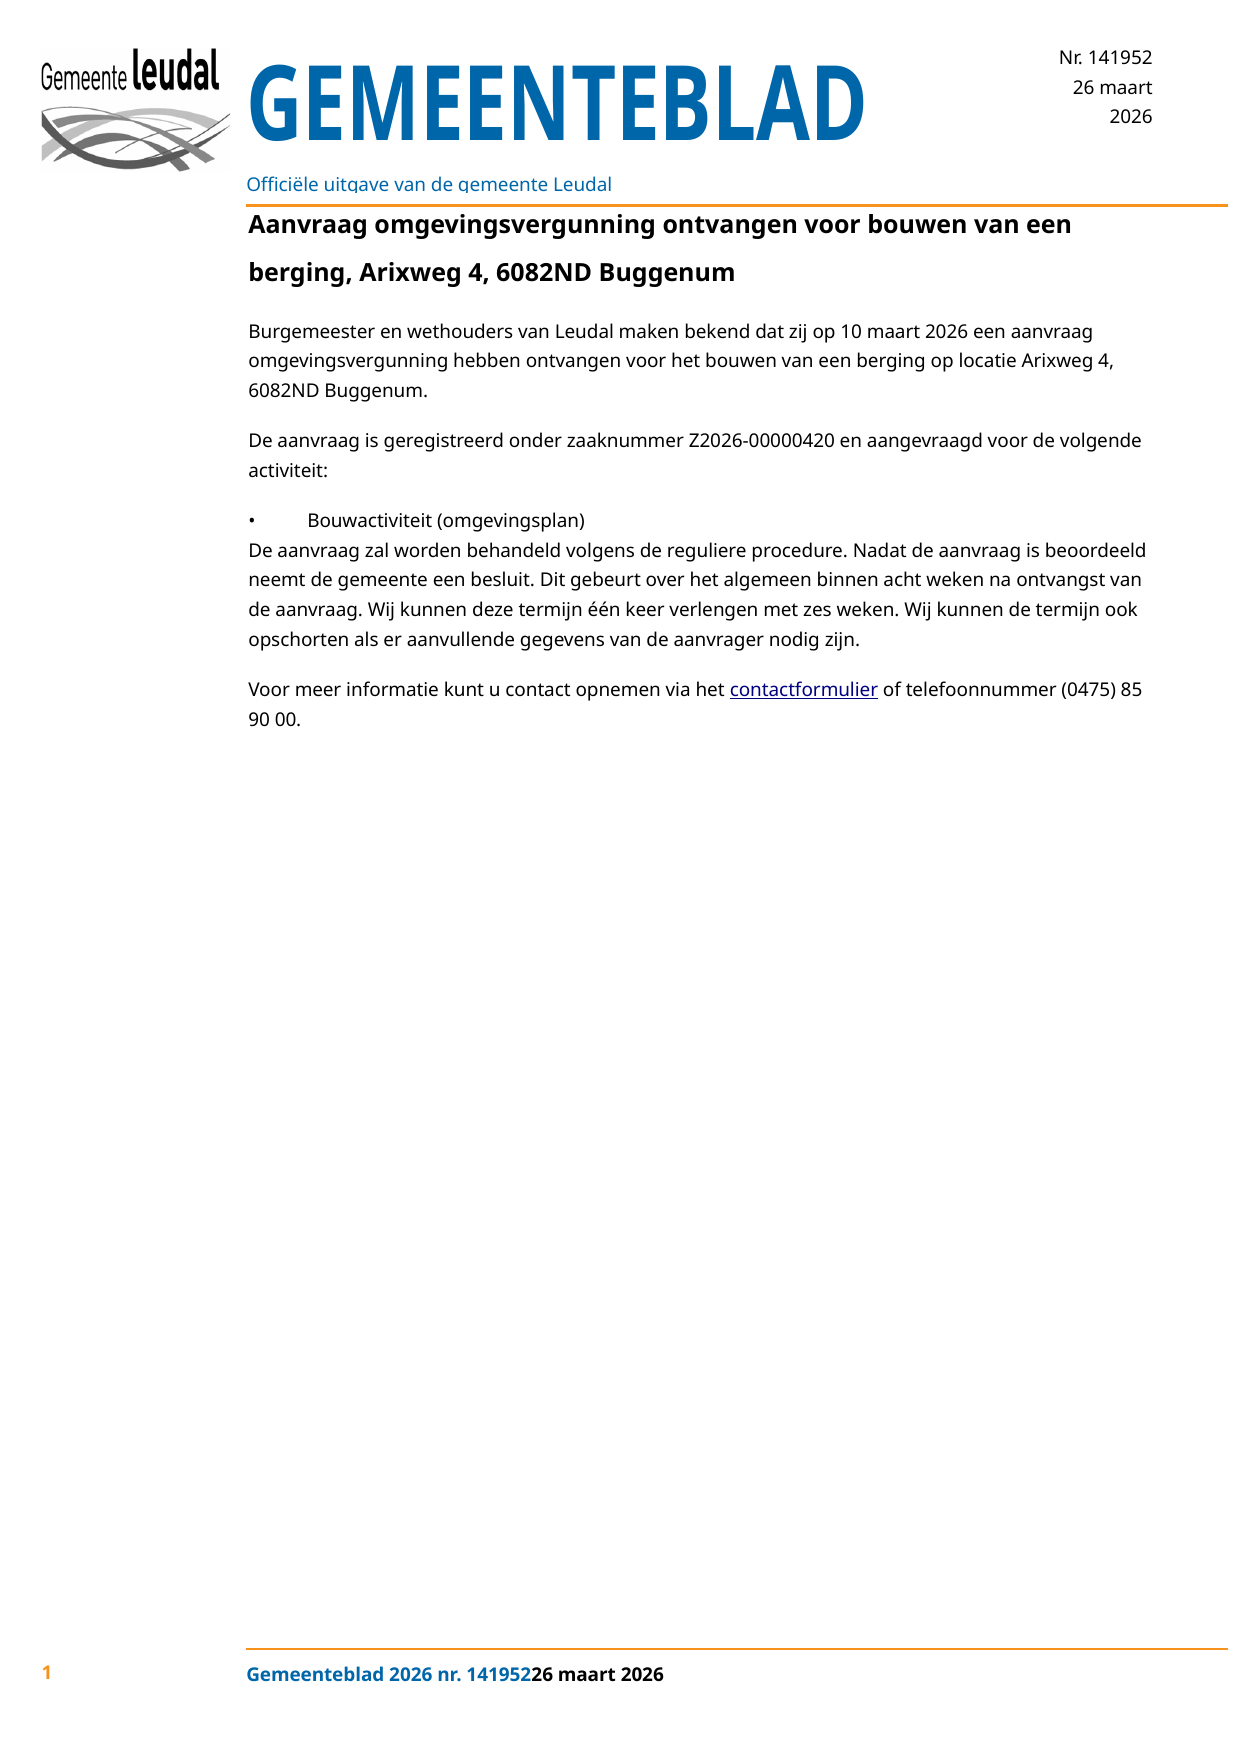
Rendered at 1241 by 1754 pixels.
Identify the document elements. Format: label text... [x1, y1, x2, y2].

text De aanvraag is geregistreerd onder zaaknummer Z2026-00000420 en aangevraagd voor de volgende activiteit: [248, 427, 1152, 483]
text Aanvraag omgevingsvergunning ontvangen voor bouwen van een berging, Arixweg 4, 6082ND Buggenum [248, 207, 1152, 288]
list Bouwactiviteit (omgevingsplan) [248, 507, 1152, 533]
text De aanvraag zal worden behandeld volgens de reguliere procedure. Nadat de aanvraag is beoordeeld neemt de gemeente een besluit. Dit gebeurt over het algemeen binnen acht weken na ontvangst van de aanvraag. Wij kunnen deze termijn één keer verlengen met zes weken. Wij kunnen de termijn ook opschorten als er aanvullende gegevens van de aanvrager nodig zijn. [248, 537, 1152, 652]
picture [41, 47, 231, 172]
text Burgemeester en wethouders van Leudal maken bekend dat zij op 10 maart 2026 een aanvraag omgevingsvergunning hebben ontvangen voor het bouwen van een berging op locatie Arixweg 4, 6082ND Buggenum. [248, 318, 1152, 403]
text Voor meer informatie kunt u contact opnemen via het contactformulier of telefoonnummer (0475) 85 90 00. [248, 676, 1152, 732]
